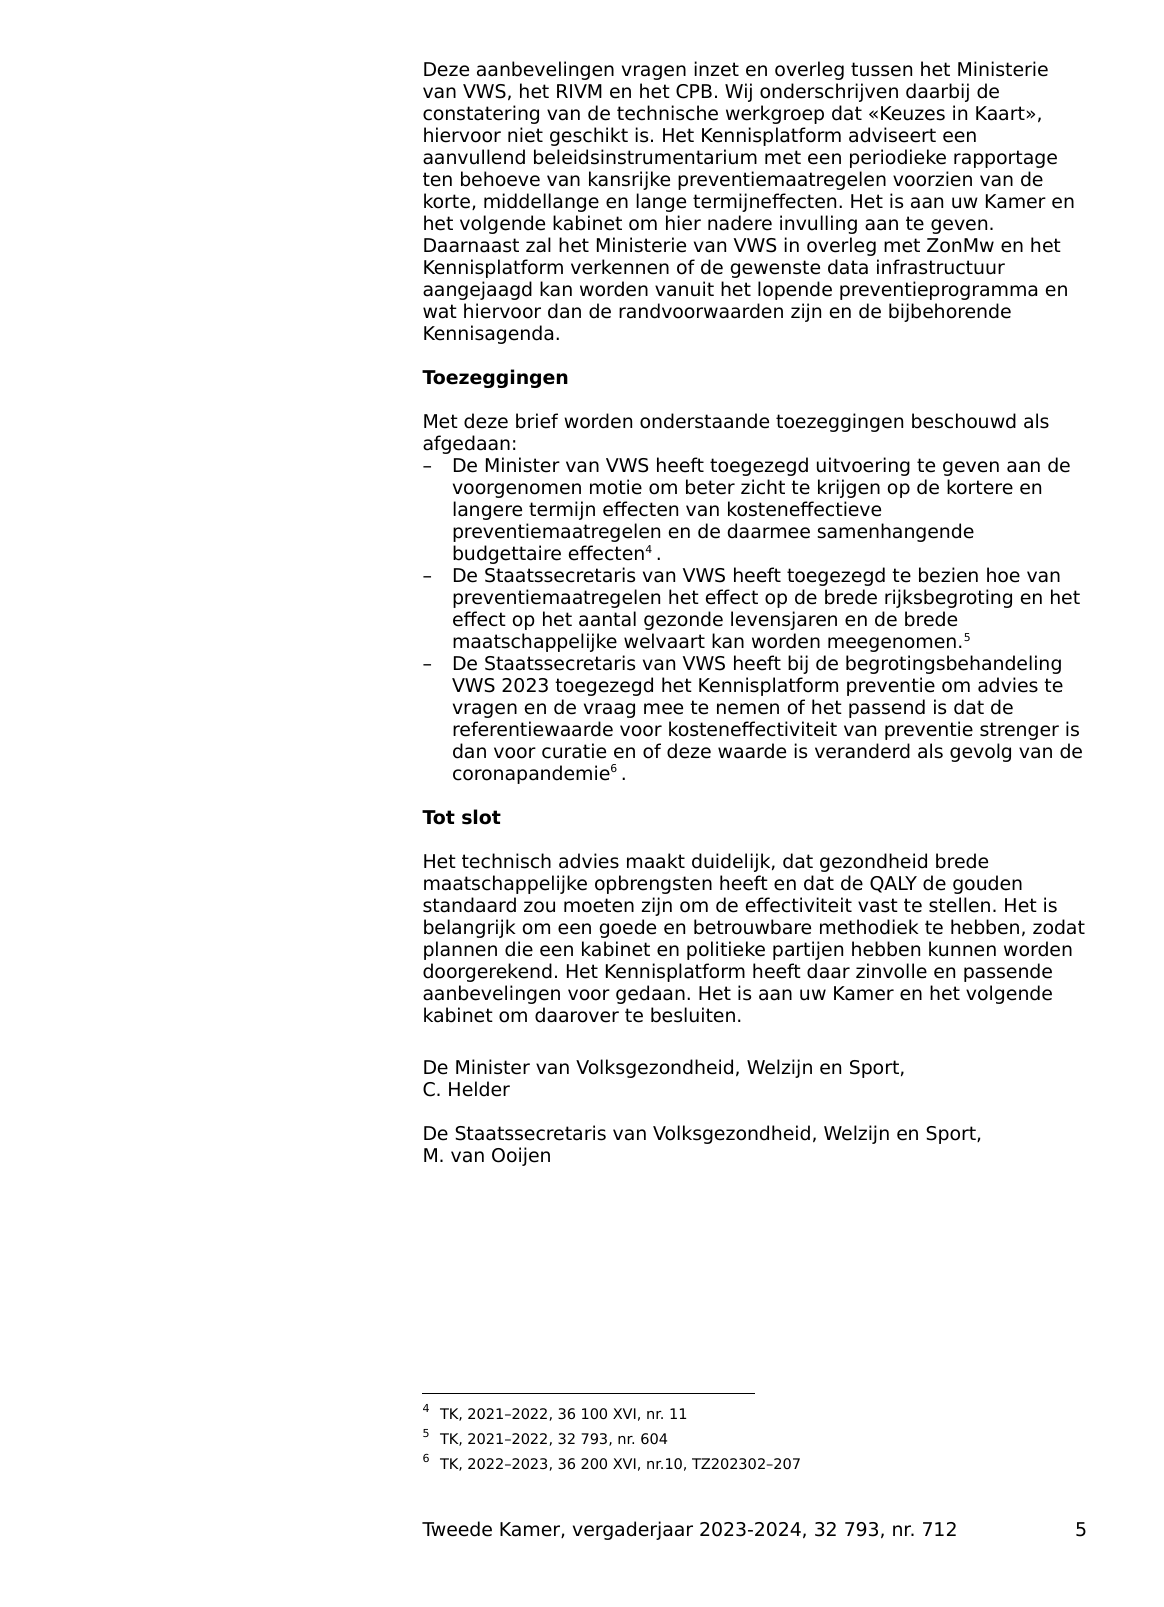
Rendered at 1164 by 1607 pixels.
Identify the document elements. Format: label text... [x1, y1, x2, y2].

text TK, 2021–2022, 36 100 XVI, nr. 11 [422, 1402, 1087, 1424]
text Het technisch advies maakt duidelijk, dat gezondheid brede maatschappelijke opbrengsten heeft en dat de QALY de gouden standaard zou moeten zijn om de effectiviteit vast te stellen. Het is belangrijk om een goede en betrouwbare methodiek te hebben, zodat plannen die een kabinet en politieke partijen hebben kunnen worden doorgerekend. Het Kennisplatform heeft daar zinvolle en passende aanbevelingen voor gedaan. Het is aan uw Kamer en het volgende kabinet om daarover te besluiten. [422, 851, 1087, 1027]
text – De Minister van VWS heeft toegezegd uitvoering te geven aan de voorgenomen motie om beter zicht te krijgen op de kortere en langere termijn effecten van kosteneffectieve preventiemaatregelen en de daarmee samenhangende budgettaire effecten. [422, 455, 1087, 565]
subtitle Tot slot [422, 807, 1087, 829]
text – De Staatssecretaris van VWS heeft bij de begrotingsbehandeling VWS 2023 toegezegd het Kennisplatform preventie om advies te vragen en de vraag mee te nemen of het passend is dat de referentiewaarde voor kosteneffectiviteit van preventie strenger is dan voor curatie en of deze waarde is veranderd als gevolg van de coronapandemie. [422, 653, 1087, 785]
text TK, 2021–2022, 32 793, nr. 604 [422, 1427, 1087, 1449]
text Deze aanbevelingen vragen inzet en overleg tussen het Ministerie van VWS, het RIVM en het CPB. Wij onderschrijven daarbij de constatering van de technische werkgroep dat «Keuzes in Kaart», hiervoor niet geschikt is. Het Kennisplatform adviseert een aanvullend beleidsinstrumentarium met een periodieke rapportage ten behoeve van kansrijke preventiemaatregelen voorzien van de korte, middellange en lange termijneffecten. Het is aan uw Kamer en het volgende kabinet om hier nadere invulling aan te geven. Daarnaast zal het Ministerie van VWS in overleg met ZonMw en het Kennisplatform verkennen of de gewenste data infrastructuur aangejaagd kan worden vanuit het lopende preventieprogramma en wat hiervoor dan de randvoorwaarden zijn en de bijbehorende Kennisagenda. [422, 59, 1087, 345]
text De Minister van Volksgezondheid, Welzijn en Sport, C. Helder [422, 1057, 1087, 1101]
text De Staatssecretaris van Volksgezondheid, Welzijn en Sport, M. van Ooijen [422, 1123, 1087, 1167]
subtitle Toezeggingen [422, 367, 1087, 389]
text Met deze brief worden onderstaande toezeggingen beschouwd als afgedaan: [422, 411, 1087, 455]
text – De Staatssecretaris van VWS heeft toegezegd te bezien hoe van preventiemaatregelen het effect op de brede rijksbegroting en het effect op het aantal gezonde levensjaren en de brede maatschappelijke welvaart kan worden meegenomen. [422, 565, 1087, 653]
text TK, 2022–2023, 36 200 XVI, nr.10, TZ202302–207 [422, 1452, 1087, 1474]
